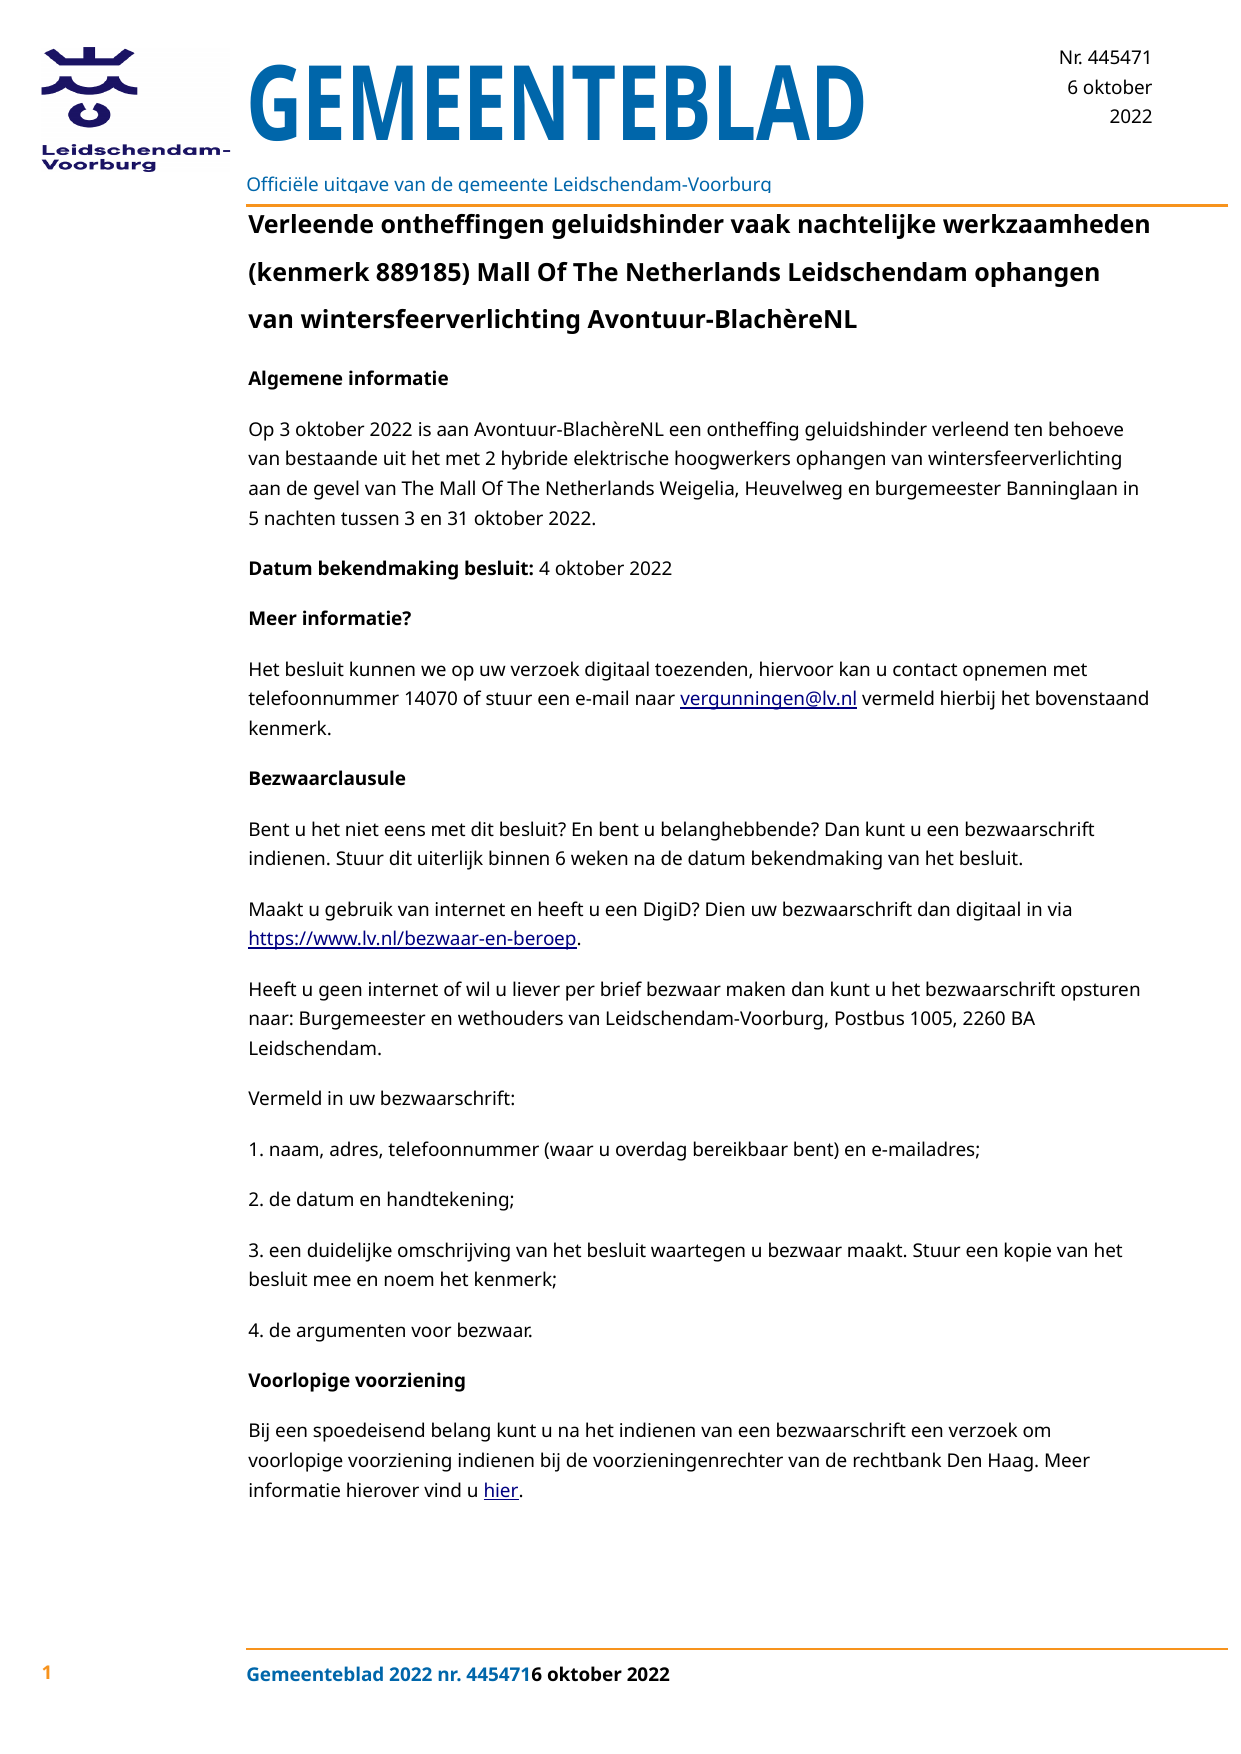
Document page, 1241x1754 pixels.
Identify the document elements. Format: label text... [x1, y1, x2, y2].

text 2. de datum en handtekening; [248, 1186, 1152, 1212]
text Algemene informatie [248, 366, 1152, 391]
text Bij een spoedeisend belang kunt u na het indienen van een bezwaarschrift een verzoek om voorlopige voorziening indienen bij de voorzieningenrechter van de rechtbank Den Haag. Meer informatie hierover vind u hier. [248, 1418, 1152, 1502]
text Vermeld in uw bezwaarschrift: [248, 1086, 1152, 1111]
picture [41, 47, 231, 172]
text Maakt u gebruik van internet en heeft u een DigiD? Dien uw bezwaarschrift dan digitaal in via https://www.lv.nl/bezwaar-en-beroep. [248, 896, 1152, 951]
text Op 3 oktober 2022 is aan Avontuur-BlachèreNL een ontheffing geluidshinder verleend ten behoeve van bestaande uit het met 2 hybride elektrische hoogwerkers ophangen van wintersfeerverlichting aan de gevel van The Mall Of The Netherlands Weigelia, Heuvelweg en burgemeester Banninglaan in 5 nachten tussen 3 en 31 oktober 2022. [248, 416, 1152, 530]
text Datum bekendmaking besluit: 4 oktober 2022 [248, 555, 1152, 581]
text Voorlopige voorziening [248, 1367, 1152, 1393]
text Heeft u geen internet of wil u liever per brief bezwaar maken dan kunt u het bezwaarschrift opsturen naar: Burgemeester en wethouders van Leidschendam-Voorburg, Postbus 1005, 2260 BA Leidschendam. [248, 976, 1152, 1061]
text Bent u het niet eens met dit besluit? En bent u belanghebbende? Dan kunt u een bezwaarschrift indienen. Stuur dit uiterlijk binnen 6 weken na de datum bekendmaking van het besluit. [248, 816, 1152, 871]
text Verleende ontheffingen geluidshinder vaak nachtelijke werkzaamheden (kenmerk 889185) Mall Of The Netherlands Leidschendam ophangen van wintersfeerverlichting Avontuur-BlachèreNL [248, 207, 1152, 336]
text Bezwaarclausule [248, 766, 1152, 791]
text 3. een duidelijke omschrijving van het besluit waartegen u bezwaar maakt. Stuur een kopie van het besluit mee en noem het kenmerk; [248, 1237, 1152, 1292]
text 4. de argumenten voor bezwaar. [248, 1317, 1152, 1342]
text Het besluit kunnen we op uw verzoek digitaal toezenden, hiervoor kan u contact opnemen met telefoonnummer 14070 of stuur een e-mail naar vergunningen@lv.nl vermeld hierbij het bovenstaand kenmerk. [248, 656, 1152, 741]
text Meer informatie? [248, 606, 1152, 631]
text 1. naam, adres, telefoonnummer (waar u overdag bereikbaar bent) en e-mailadres; [248, 1136, 1152, 1162]
